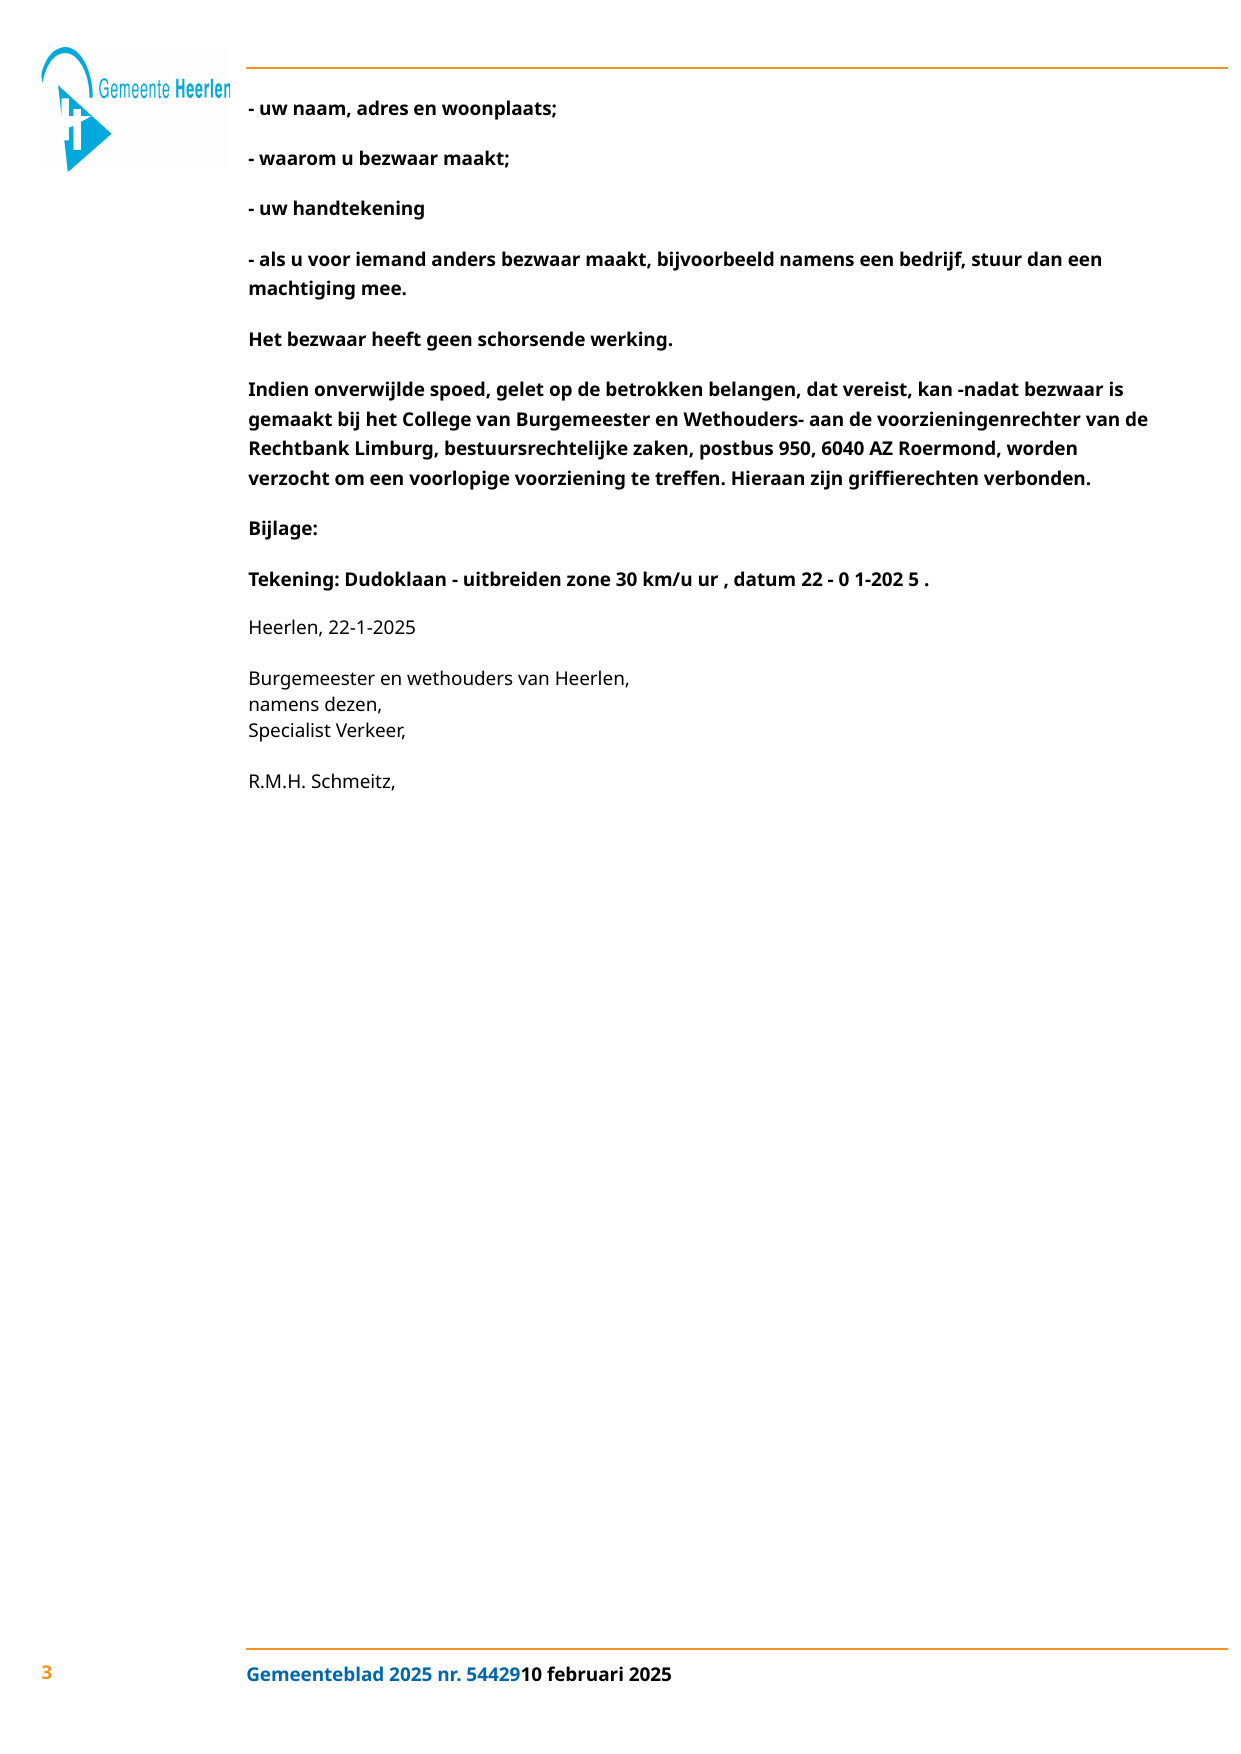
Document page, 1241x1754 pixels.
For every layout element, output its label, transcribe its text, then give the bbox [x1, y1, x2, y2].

text namens dezen, [248, 691, 1152, 717]
text Burgemeester en wethouders van Heerlen, [248, 665, 1152, 691]
text - uw handtekening [248, 196, 1152, 221]
text Heerlen, 22-1-2025 [248, 614, 1152, 639]
picture [41, 47, 59, 70]
text Het bezwaar heeft geen schorsende werking. [248, 326, 1152, 352]
picture [41, 47, 231, 172]
text Indien onverwijlde spoed, gelet op de betrokken belangen, dat vereist, kan -nadat bezwaar is gemaakt bij het College van Burgemeester en Wethouders- aan de voorzieningenrechter van de Rechtbank Limburg, bestuursrechtelijke zaken, postbus 950, 6040 AZ Roermond, worden verzocht om een voorlopige voorziening te treffen. Hieraan zijn griffierechten verbonden. [248, 376, 1152, 491]
text Bijlage: [248, 516, 1152, 541]
text Tekening: Dudoklaan - uitbreiden zone 30 km/u ur , datum 22 - 0 1-202 5 . [248, 566, 1152, 592]
text - uw naam, adres en woonplaats; [248, 95, 1152, 121]
text Specialist Verkeer, [248, 717, 1152, 742]
text R.M.H. Schmeitz, [248, 768, 1152, 794]
text - waarom u bezwaar maakt; [248, 145, 1152, 171]
text - als u voor iemand anders bezwaar maakt, bijvoorbeeld namens een bedrijf, stuur dan een machtiging mee. [248, 246, 1152, 301]
